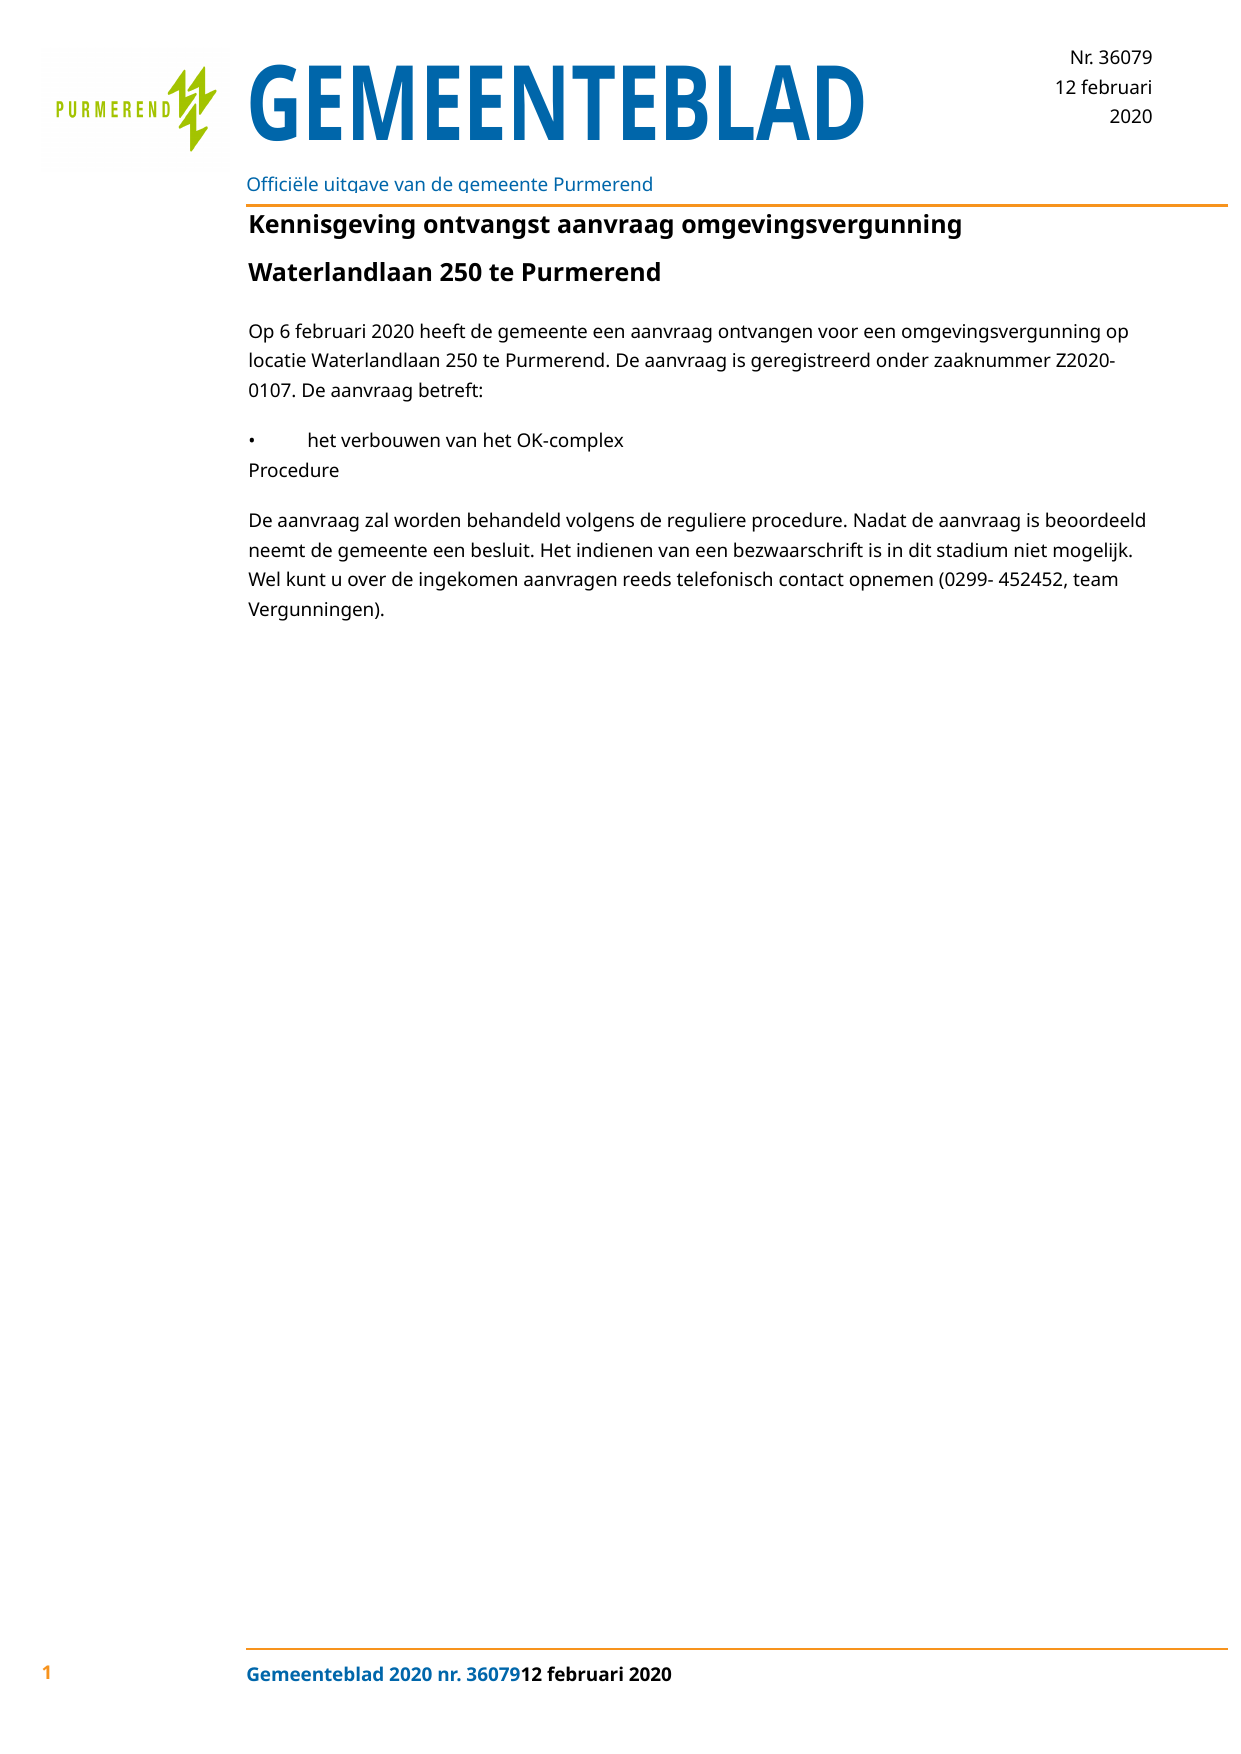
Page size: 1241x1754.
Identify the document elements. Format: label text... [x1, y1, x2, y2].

text De aanvraag zal worden behandeld volgens de reguliere procedure. Nadat de aanvraag is beoordeeld neemt de gemeente een besluit. Het indienen van een bezwaarschrift is in dit stadium niet mogelijk. Wel kunt u over de ingekomen aanvragen reeds telefonisch contact opnemen (0299- 452452, team Vergunningen). [248, 507, 1152, 622]
list het verbouwen van het OK-complex [248, 427, 1152, 453]
text Procedure [248, 457, 1152, 483]
picture [41, 47, 231, 172]
text Kennisgeving ontvangst aanvraag omgevingsvergunning Waterlandlaan 250 te Purmerend [248, 207, 1152, 288]
text Op 6 februari 2020 heeft de gemeente een aanvraag ontvangen voor een omgevingsvergunning op locatie Waterlandlaan 250 te Purmerend. De aanvraag is geregistreerd onder zaaknummer Z2020-0107. De aanvraag betreft: [248, 318, 1152, 403]
